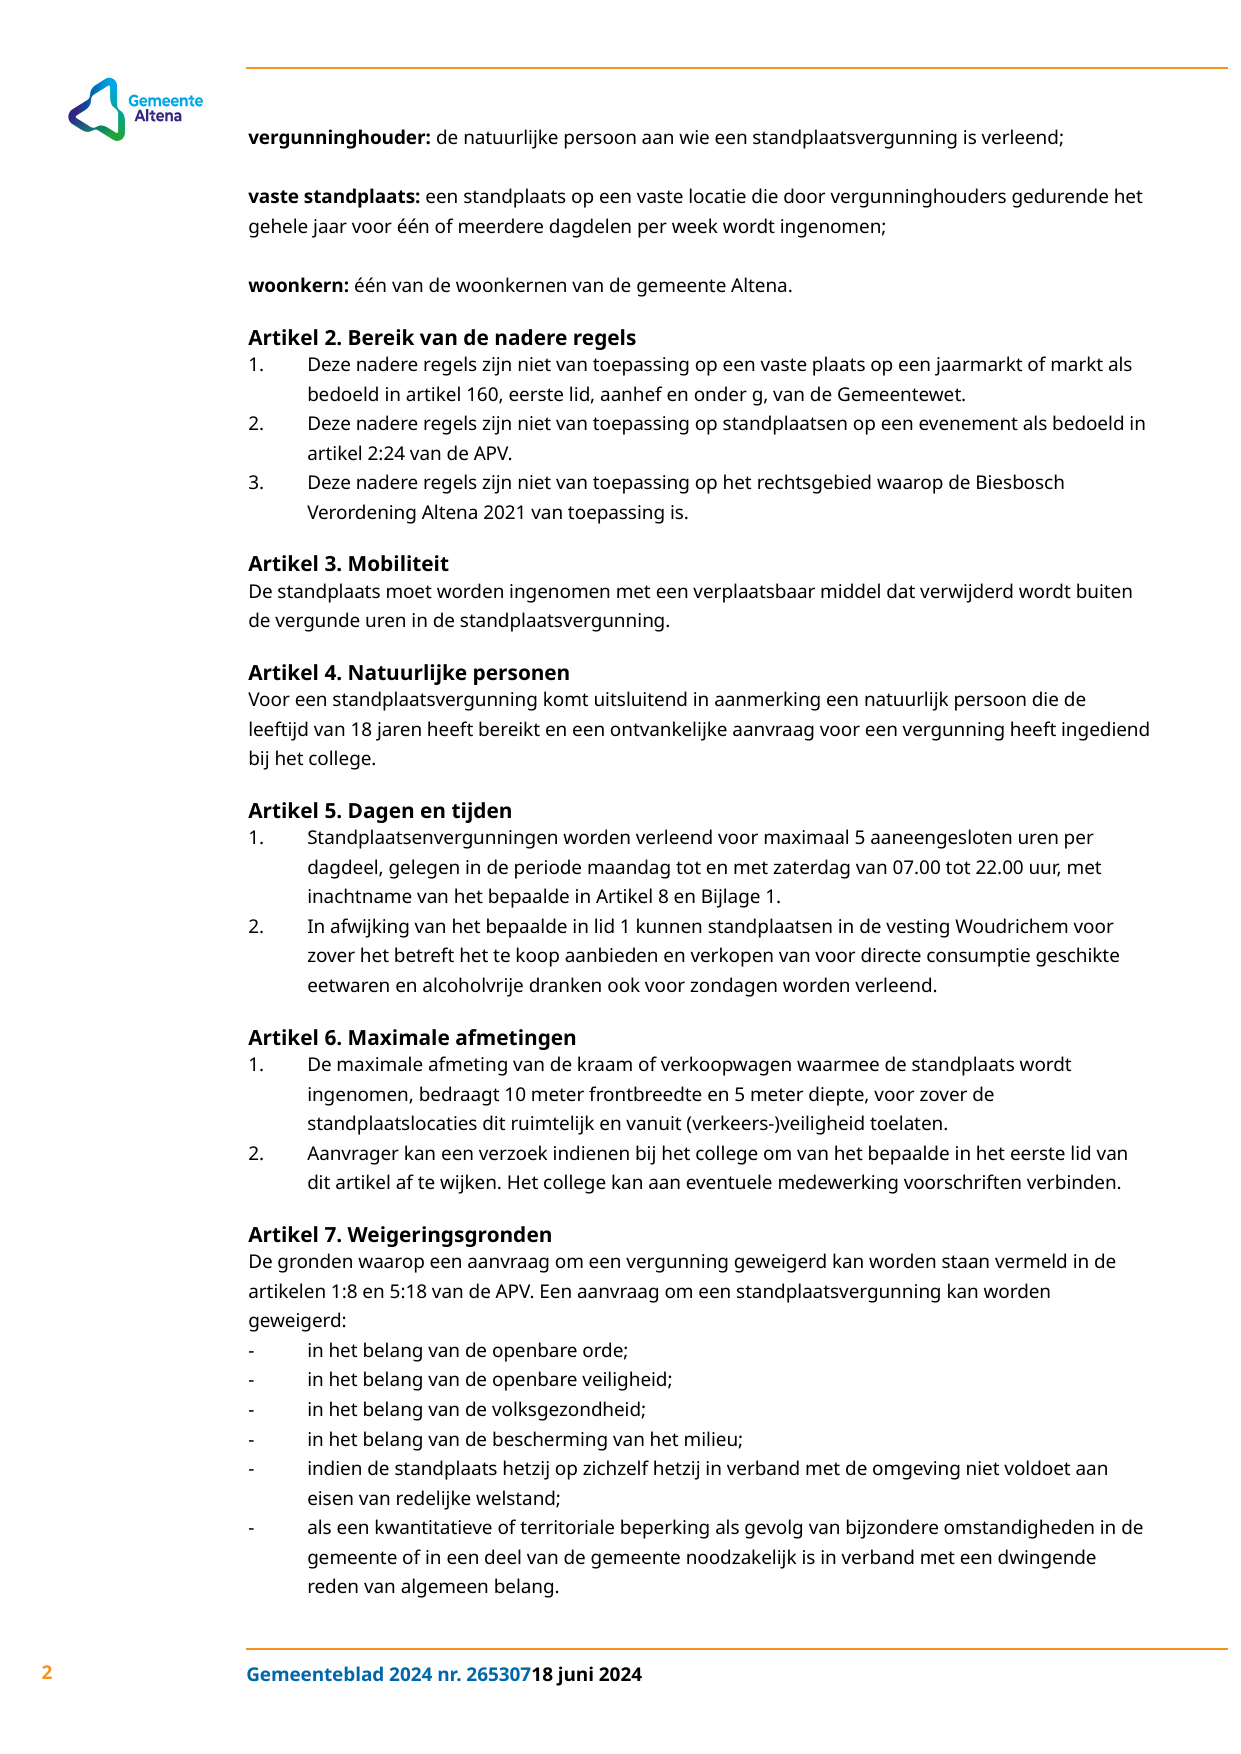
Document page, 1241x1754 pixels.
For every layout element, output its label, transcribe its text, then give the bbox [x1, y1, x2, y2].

text De standplaats moet worden ingenomen met een verplaatsbaar middel dat verwijderd wordt buiten de vergunde uren in de standplaatsvergunning. [248, 578, 1152, 633]
list in het belang van de bescherming van het milieu; [248, 1426, 1152, 1452]
list indien de standplaats hetzij op zichzelf hetzij in verband met de omgeving niet voldoet aan eisen van redelijke welstand; [248, 1455, 1152, 1511]
list In afwijking van het bepaalde in lid 1 kunnen standplaatsen in de vesting Woudrichem voor zover het betreft het te koop aanbieden en verkopen van voor directe consumptie geschikte eetwaren en alcoholvrije dranken ook voor zondagen worden verleend. [248, 913, 1152, 998]
list Deze nadere regels zijn niet van toepassing op het rechtsgebied waarop de Biesbosch Verordening Altena 2021 van toepassing is. [248, 469, 1152, 525]
list Deze nadere regels zijn niet van toepassing op een vaste plaats op een jaarmarkt of markt als bedoeld in artikel 160, eerste lid, aanhef en onder g, van de Gemeentewet. [248, 351, 1152, 406]
text Artikel 7. Weigeringsgronden [248, 1220, 1152, 1248]
text woonkern: één van de woonkernen van de gemeente Altena. [248, 272, 1152, 298]
text vaste standplaats: een standplaats op een vaste locatie die door vergunninghouders gedurende het gehele jaar voor één of meerdere dagdelen per week wordt ingenomen; [248, 183, 1152, 239]
text vergunninghouder: de natuurlijke persoon aan wie een standplaatsvergunning is verleend; [248, 124, 1152, 150]
text Artikel 6. Maximale afmetingen [248, 1023, 1152, 1051]
text Artikel 4. Natuurlijke personen [248, 658, 1152, 686]
text Artikel 2. Bereik van de nadere regels [248, 323, 1152, 351]
list Standplaatsenvergunningen worden verleend voor maximaal 5 aaneengesloten uren per dagdeel, gelegen in de periode maandag tot en met zaterdag van 07.00 tot 22.00 uur, met inachtname van het bepaalde in Artikel 8 en Bijlage 1. [248, 824, 1152, 909]
text Artikel 3. Mobiliteit [248, 549, 1152, 578]
text Artikel 5. Dagen en tijden [248, 796, 1152, 824]
list als een kwantitatieve of territoriale beperking als gevolg van bijzondere omstandigheden in de gemeente of in een deel van de gemeente noodzakelijk is in verband met een dwingende reden van algemeen belang. [248, 1514, 1152, 1599]
list Aanvrager kan een verzoek indienen bij het college om van het bepaalde in het eerste lid van dit artikel af te wijken. Het college kan aan eventuele medewerking voorschriften verbinden. [248, 1140, 1152, 1195]
list in het belang van de openbare orde; [248, 1337, 1152, 1363]
text Voor een standplaatsvergunning komt uitsluitend in aanmerking een natuurlijk persoon die de leeftijd van 18 jaren heeft bereikt en een ontvankelijke aanvraag voor een vergunning heeft ingediend bij het college. [248, 686, 1152, 771]
list Deze nadere regels zijn niet van toepassing op standplaatsen op een evenement als bedoeld in artikel 2:24 van de APV. [248, 410, 1152, 466]
list in het belang van de openbare veiligheid; [248, 1367, 1152, 1392]
list De maximale afmeting van de kraam of verkoopwagen waarmee de standplaats wordt ingenomen, bedraagt 10 meter frontbreedte en 5 meter diepte, voor zover de standplaatslocaties dit ruimtelijk en vanuit (verkeers-)veiligheid toelaten. [248, 1051, 1152, 1136]
picture [41, 47, 231, 172]
list in het belang van de volksgezondheid; [248, 1396, 1152, 1422]
text De gronden waarop een aanvraag om een vergunning geweigerd kan worden staan vermeld in de artikelen 1:8 en 5:18 van de APV. Een aanvraag om een standplaatsvergunning kan worden geweigerd: [248, 1248, 1152, 1333]
